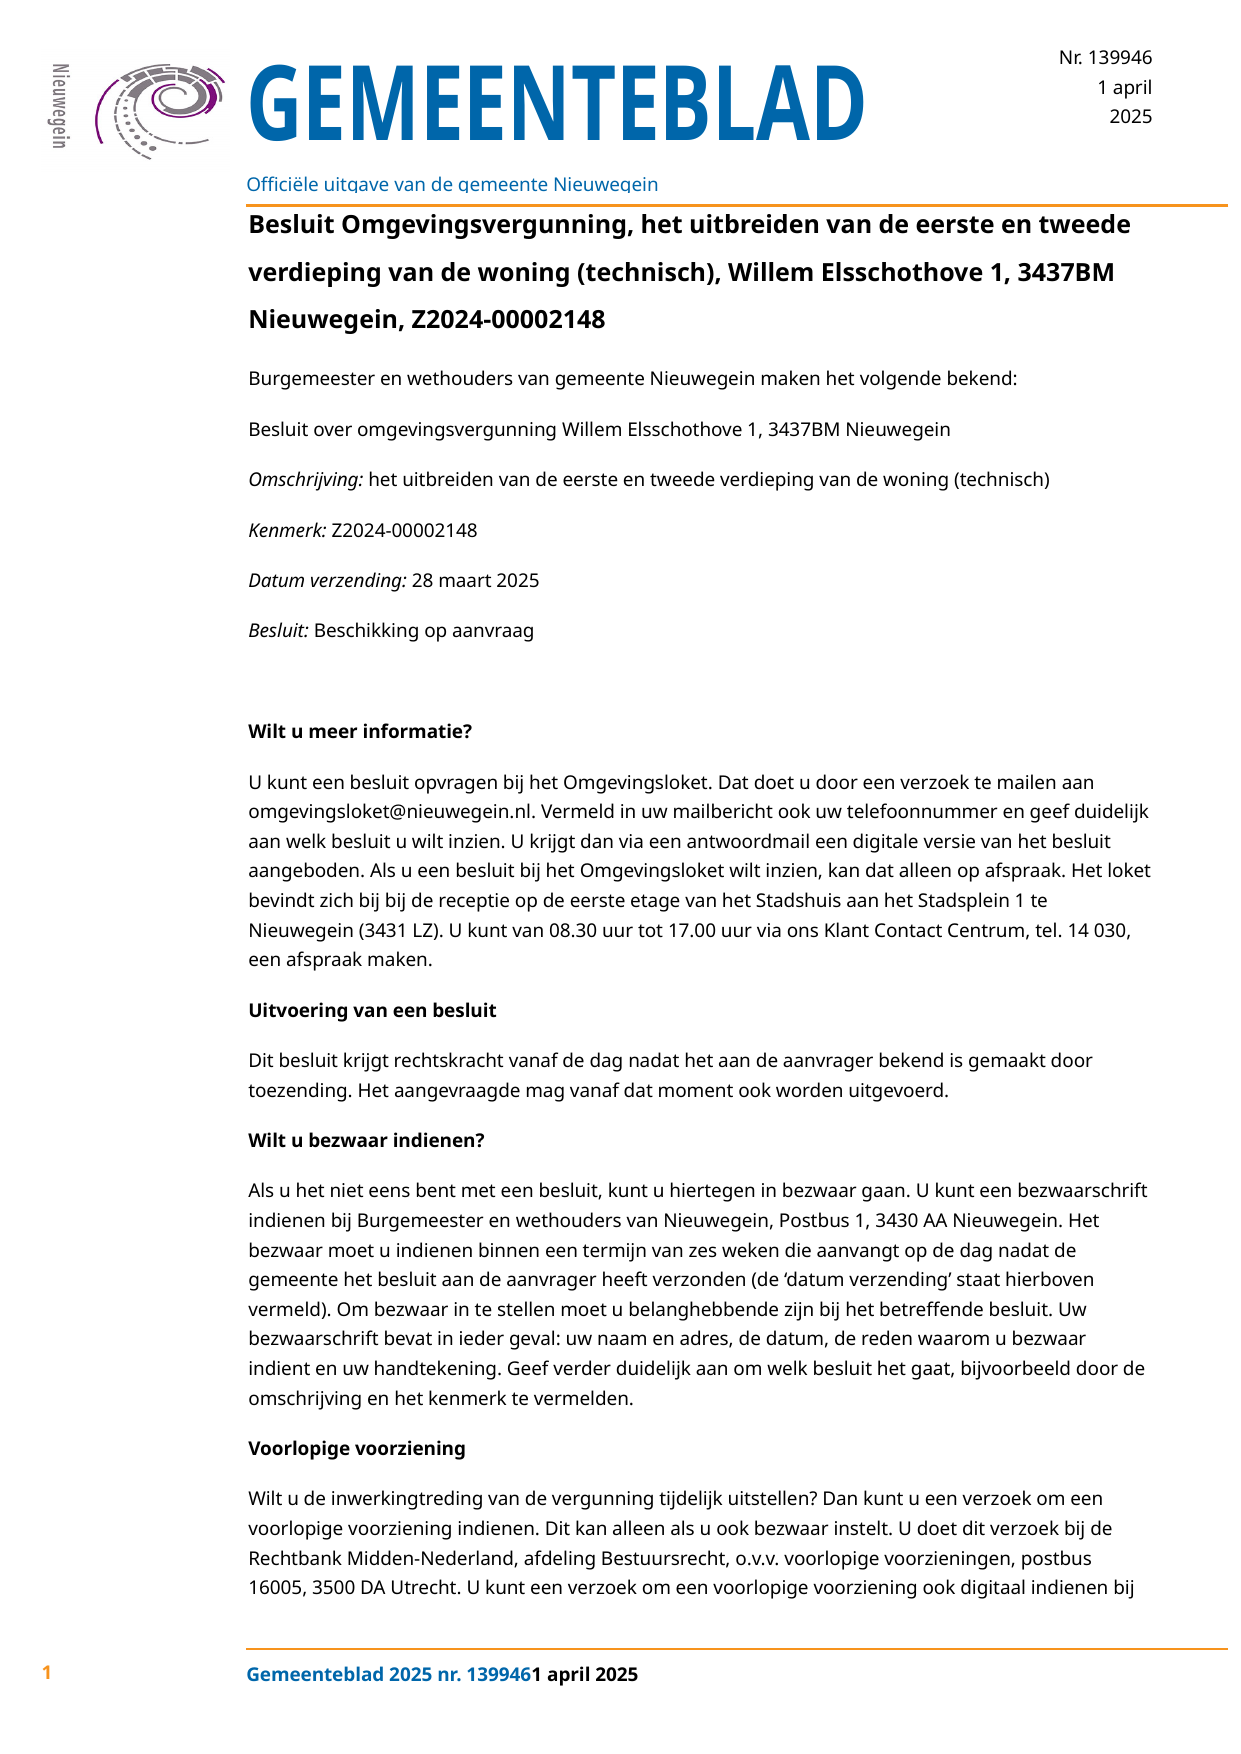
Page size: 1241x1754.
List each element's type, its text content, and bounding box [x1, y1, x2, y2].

text Voorlopige voorziening [248, 1435, 1152, 1461]
text Besluit Omgevingsvergunning, het uitbreiden van de eerste en tweede verdieping van de woning (technisch), Willem Elsschothove 1, 3437BM Nieuwegein, Z2024-00002148 [248, 207, 1152, 336]
text Besluit over omgevingsvergunning Willem Elsschothove 1, 3437BM Nieuwegein [248, 416, 1152, 442]
text Besluit: Beschikking op aanvraag [248, 618, 1152, 643]
text Uitvoering van een besluit [248, 997, 1152, 1022]
text Omschrijving: het uitbreiden van de eerste en tweede verdieping van de woning (technisch) [248, 466, 1152, 492]
text Wilt u meer informatie? [248, 718, 1152, 744]
text Wilt u bezwaar indienen? [248, 1127, 1152, 1153]
text U kunt een besluit opvragen bij het Omgevingsloket. Dat doet u door een verzoek te mailen aan omgevingsloket@nieuwegein.nl. Vermeld in uw mailbericht ook uw telefoonnummer en geef duidelijk aan welk besluit u wilt inzien. U krijgt dan via een antwoordmail een digitale versie van het besluit aangeboden. Als u een besluit bij het Omgevingsloket wilt inzien, kan dat alleen op afspraak. Het loket bevindt zich bij bij de receptie op de eerste etage van het Stadshuis aan het Stadsplein 1 te Nieuwegein (3431 LZ). U kunt van 08.30 uur tot 17.00 uur via ons Klant Contact Centrum, tel. 14 030, een afspraak maken. [248, 769, 1152, 972]
text Dit besluit krijgt rechtskracht vanaf de dag nadat het aan de aanvrager bekend is gemaakt door toezending. Het aangevraagde mag vanaf dat moment ook worden uitgevoerd. [248, 1047, 1152, 1102]
text Burgemeester en wethouders van gemeente Nieuwegein maken het volgende bekend: [248, 366, 1152, 391]
text Wilt u de inwerkingtreding van de vergunning tijdelijk uitstellen? Dan kunt u een verzoek om een voorlopige voorziening indienen. Dit kan alleen als u ook bezwaar instelt. U doet dit verzoek bij de Rechtbank Midden-Nederland, afdeling Bestuursrecht, o.v.v. voorlopige voorzieningen, postbus 16005, 3500 DA Utrecht. U kunt een verzoek om een voorlopige voorziening ook digitaal indienen bij [248, 1486, 1152, 1600]
text Als u het niet eens bent met een besluit, kunt u hiertegen in bezwaar gaan. U kunt een bezwaarschrift indienen bij Burgemeester en wethouders van Nieuwegein, Postbus 1, 3430 AA Nieuwegein. Het bezwaar moet u indienen binnen een termijn van zes weken die aanvangt op de dag nadat de gemeente het besluit aan de aanvrager heeft verzonden (de ‘datum verzending’ staat hierboven vermeld). Om bezwaar in te stellen moet u belanghebbende zijn bij het betreffende besluit. Uw bezwaarschrift bevat in ieder geval: uw naam en adres, de datum, de reden waarom u bezwaar indient en uw handtekening. Geef verder duidelijk aan om welk besluit het gaat, bijvoorbeeld door de omschrijving en het kenmerk te vermelden. [248, 1178, 1152, 1410]
text Kenmerk: Z2024-00002148 [248, 517, 1152, 542]
picture [41, 47, 231, 172]
text Datum verzending: 28 maart 2025 [248, 567, 1152, 593]
